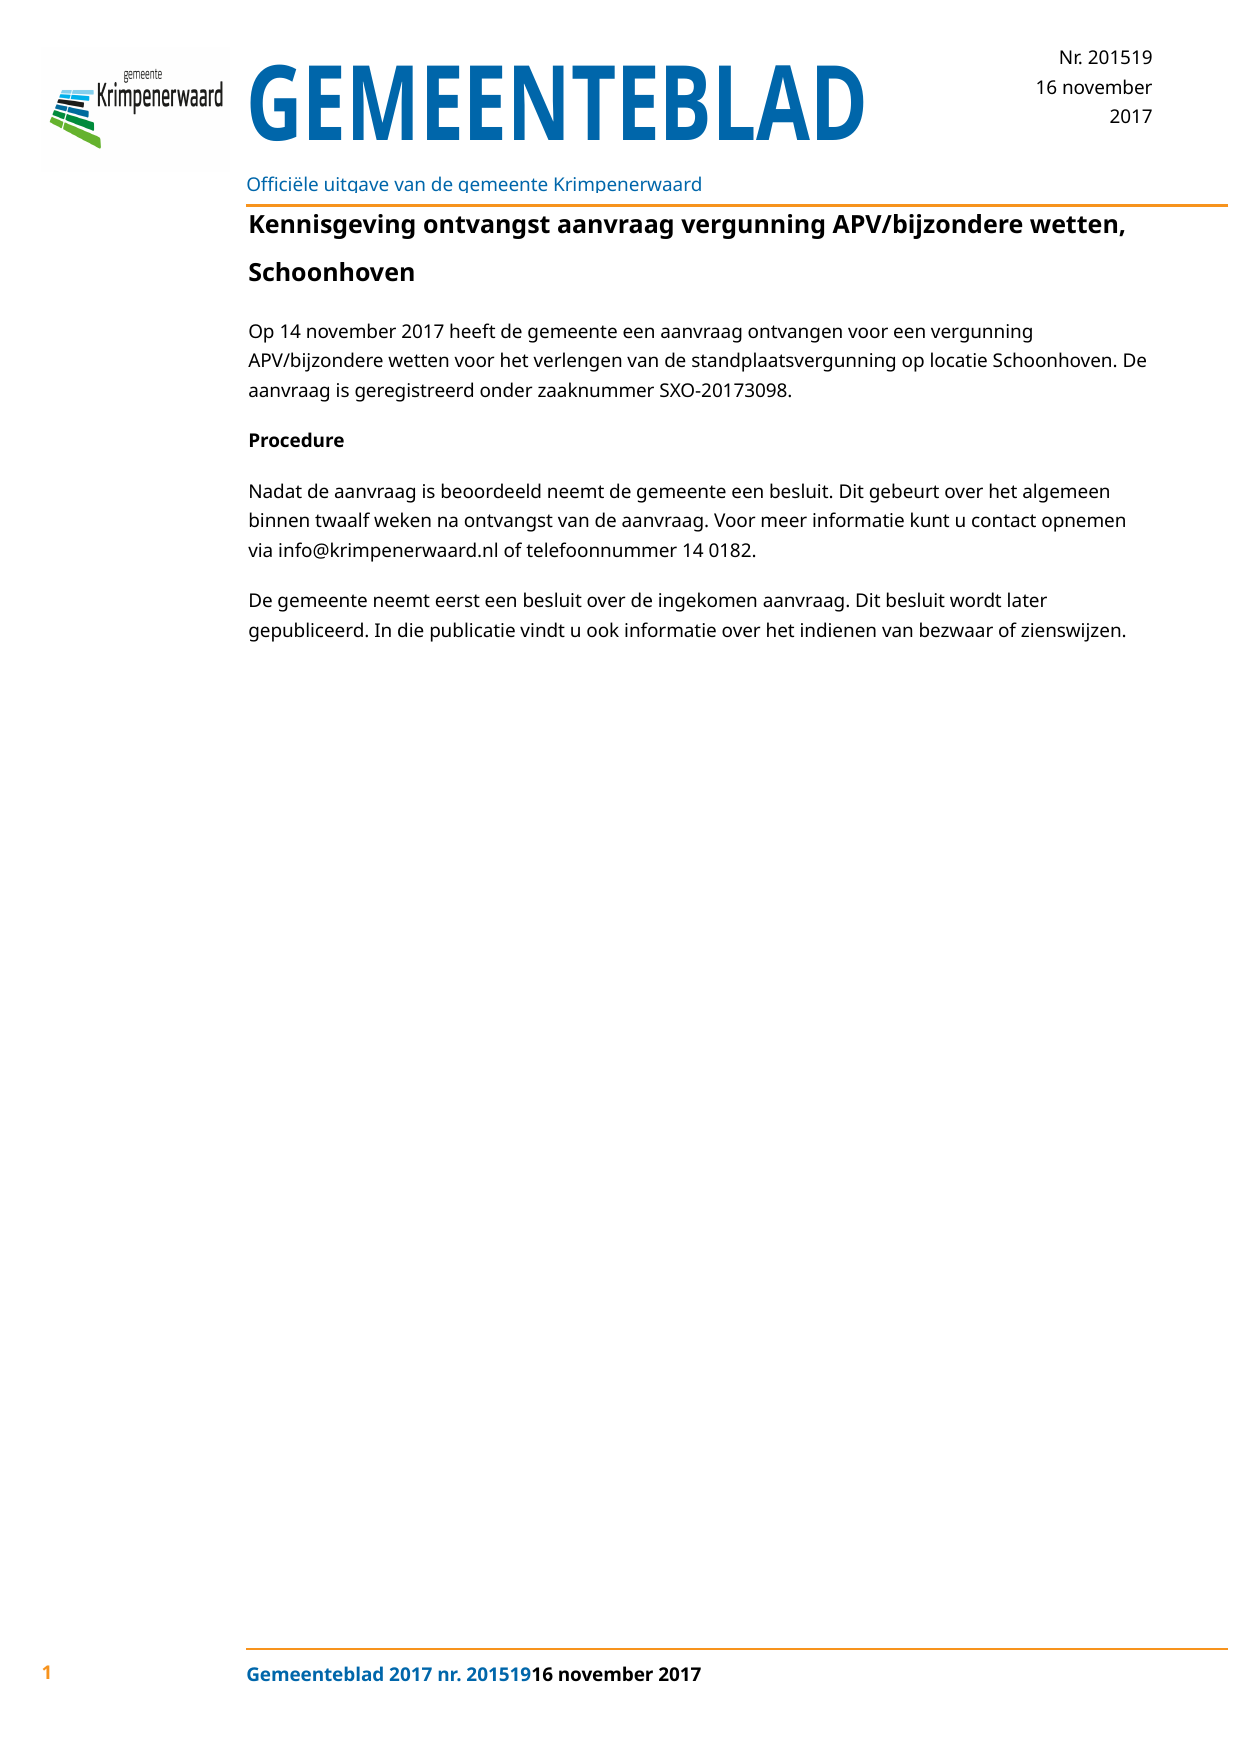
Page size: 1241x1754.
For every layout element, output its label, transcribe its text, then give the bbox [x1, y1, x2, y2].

text De gemeente neemt eerst een besluit over de ingekomen aanvraag. Dit besluit wordt later gepubliceerd. In die publicatie vindt u ook informatie over het indienen van bezwaar of zienswijzen. [248, 587, 1152, 643]
text Kennisgeving ontvangst aanvraag vergunning APV/bijzondere wetten, Schoonhoven [248, 207, 1152, 288]
text Nadat de aanvraag is beoordeeld neemt de gemeente een besluit. Dit gebeurt over het algemeen binnen twaalf weken na ontvangst van de aanvraag. Voor meer informatie kunt u contact opnemen via info@krimpenerwaard.nl of telefoonnummer 14 0182. [248, 478, 1152, 563]
picture [41, 47, 231, 172]
text Op 14 november 2017 heeft de gemeente een aanvraag ontvangen voor een vergunning APV/bijzondere wetten voor het verlengen van de standplaatsvergunning op locatie Schoonhoven. De aanvraag is geregistreerd onder zaaknummer SXO-20173098. [248, 318, 1152, 403]
text Procedure [248, 427, 1152, 453]
